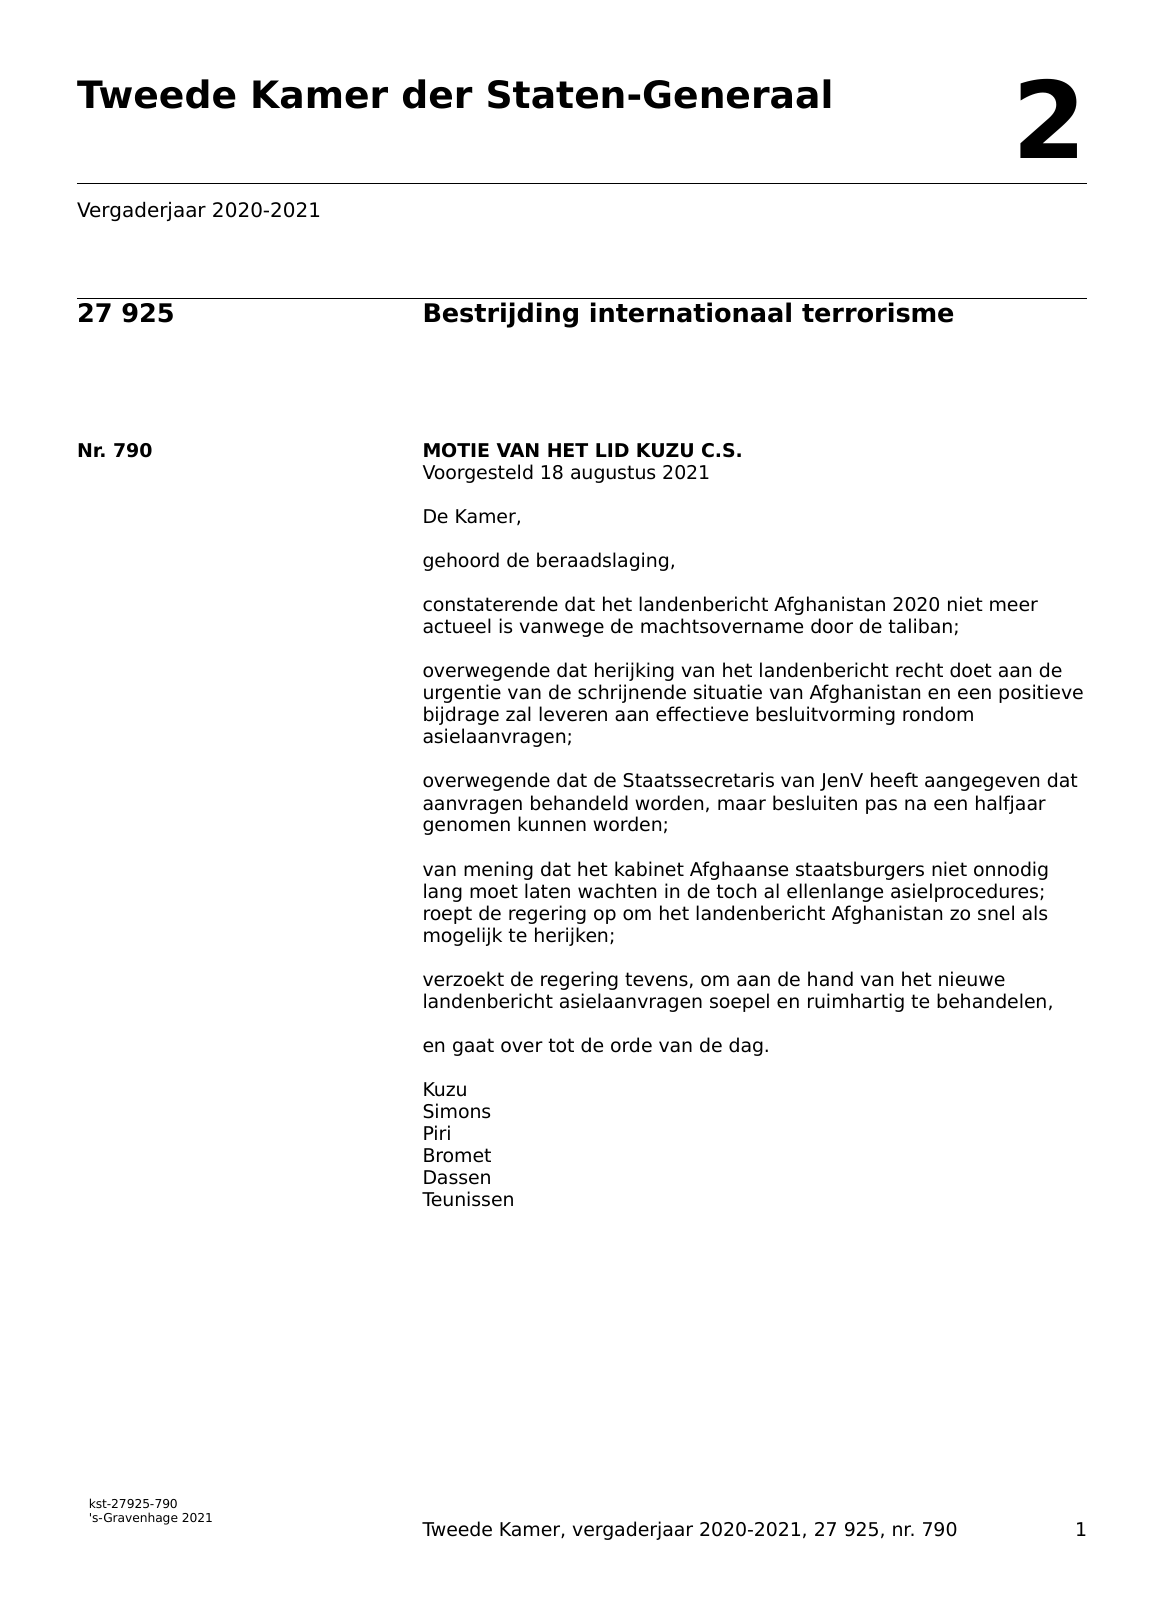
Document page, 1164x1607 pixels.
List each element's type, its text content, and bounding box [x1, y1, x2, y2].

text constaterende dat het landenbericht Afghanistan 2020 niet meer actueel is vanwege de machtsovername door de taliban; [422, 594, 1087, 638]
text Simons [422, 1101, 1087, 1123]
text Bromet [422, 1145, 1087, 1167]
text roept de regering op om het landenbericht Afghanistan zo snel als mogelijk te herijken; [422, 902, 1087, 946]
table_header 2 [886, 59, 1087, 183]
text van mening dat het kabinet Afghaanse staatsburgers niet onnodig lang moet laten wachten in de toch al ellenlange asielprocedures; [422, 858, 1087, 902]
text Kuzu [422, 1079, 1087, 1101]
text overwegende dat herijking van het landenbericht recht doet aan de urgentie van de schrijnende situatie van Afghanistan en een positieve bijdrage zal leveren aan effectieve besluitvorming rondom asielaanvragen; [422, 660, 1087, 748]
table_header Tweede Kamer der Staten-Generaal [77, 59, 886, 183]
text 's-Gravenhage 2021 [88, 1511, 323, 1525]
text Piri [422, 1123, 1087, 1145]
text kst-27925-790 [88, 1497, 323, 1511]
text Teunissen [422, 1189, 1087, 1211]
table_cell Vergaderjaar 2020-2021 [77, 184, 1087, 298]
text verzoekt de regering tevens, om aan de hand van het nieuwe landenbericht asielaanvragen soepel en ruimhartig te behandelen, [422, 969, 1087, 1013]
text en gaat over tot de orde van de dag. [422, 1035, 1087, 1057]
text gehoord de beraadslaging, [422, 550, 1087, 572]
text overwegende dat de Staatssecretaris van JenV heeft aangegeven dat aanvragen behandeld worden, maar besluiten pas na een halfjaar genomen kunnen worden; [422, 770, 1087, 836]
text De Kamer, [422, 506, 1087, 528]
subtitle 27 925 Bestrijding internationaal terrorisme [77, 299, 1087, 329]
text Voorgesteld 18 augustus 2021 [422, 462, 1087, 484]
text Dassen [422, 1167, 1087, 1189]
subtitle Nr. 790 MOTIE VAN HET LID KUZU C.S. [77, 440, 1087, 462]
